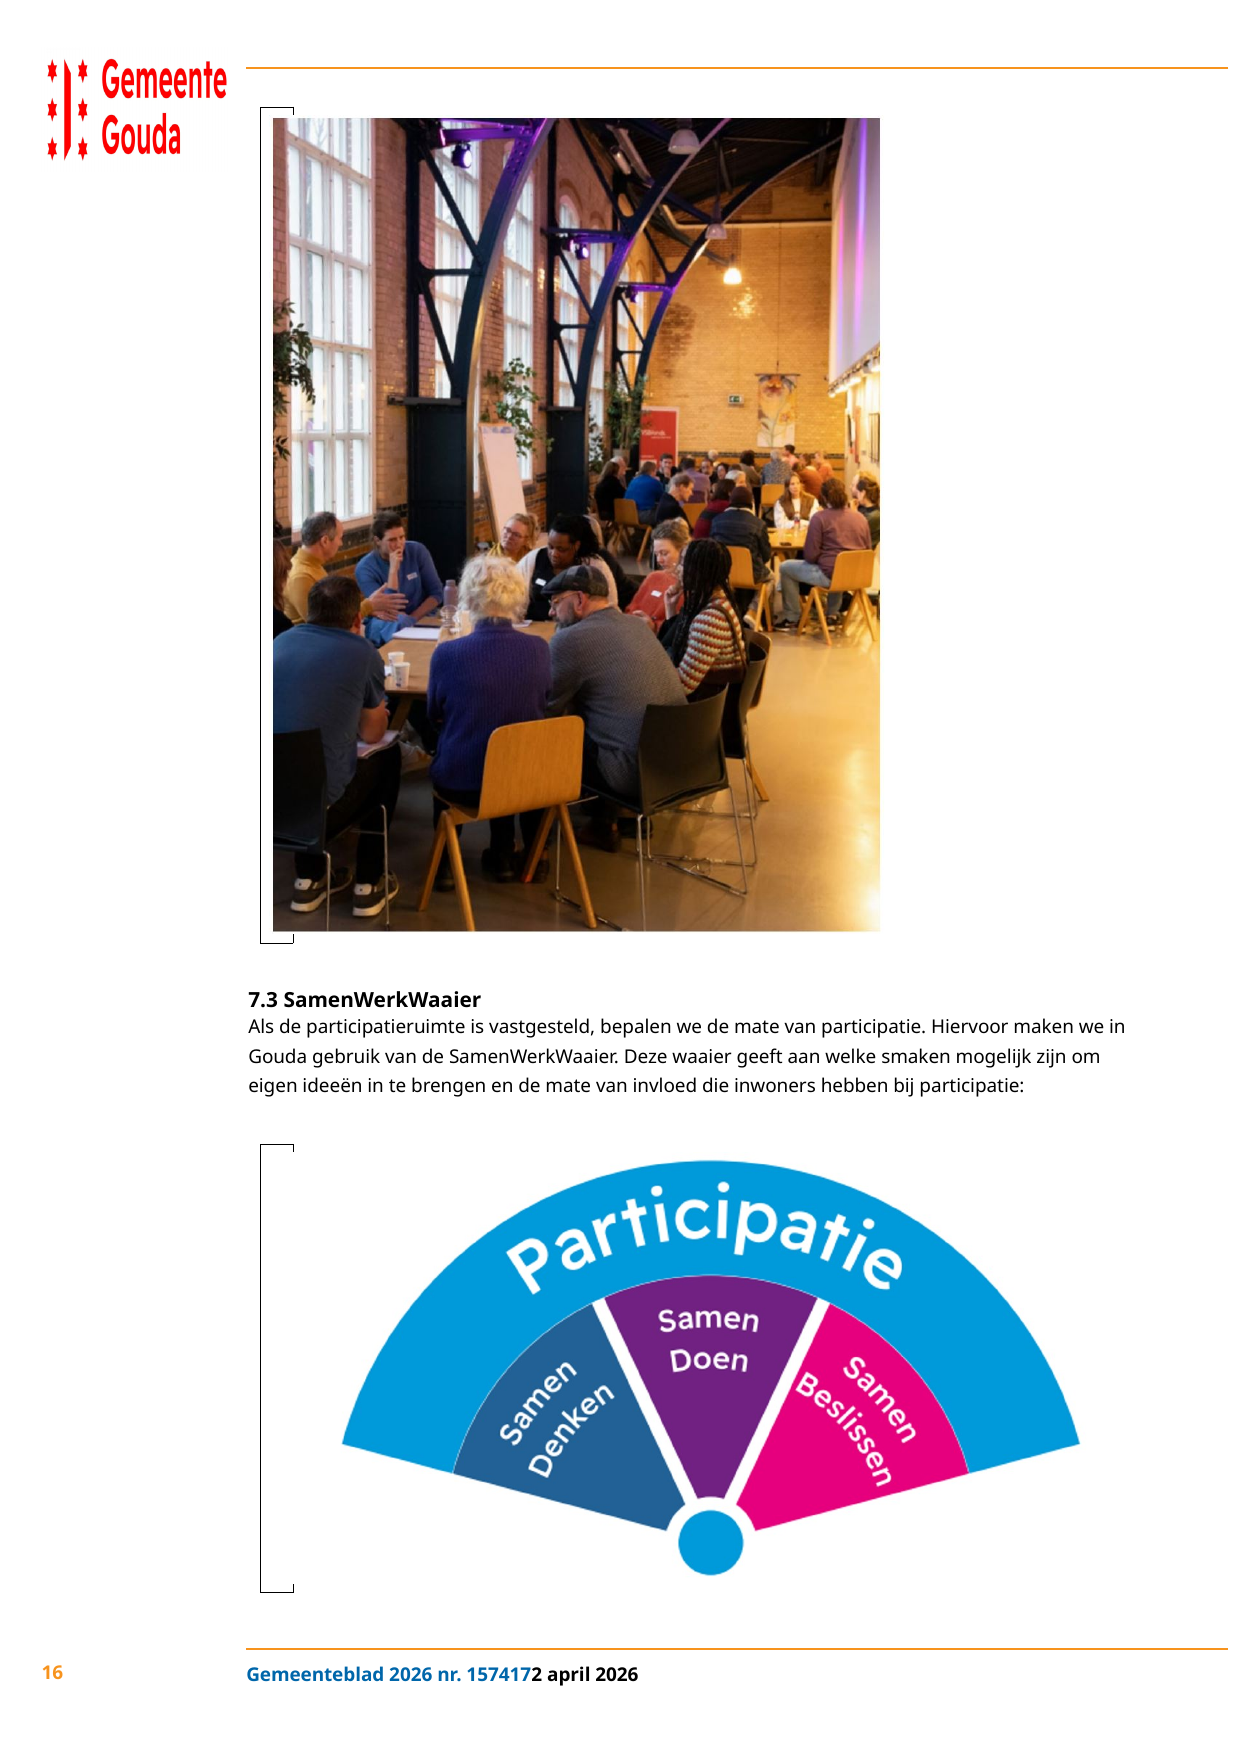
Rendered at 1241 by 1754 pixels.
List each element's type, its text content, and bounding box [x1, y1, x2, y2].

text 7.3 SamenWerkWaaier [248, 985, 1152, 1013]
picture [268, 115, 1173, 934]
picture [268, 1152, 1173, 1584]
picture [41, 47, 231, 172]
text Als de participatieruimte is vastgesteld, bepalen we de mate van participatie. Hiervoor maken we in Gouda gebruik van de SamenWerkWaaier. Deze waaier geeft aan welke smaken mogelijk zijn om eigen ideeën in te brengen en de mate van invloed die inwoners hebben bij participatie: [248, 1013, 1152, 1098]
